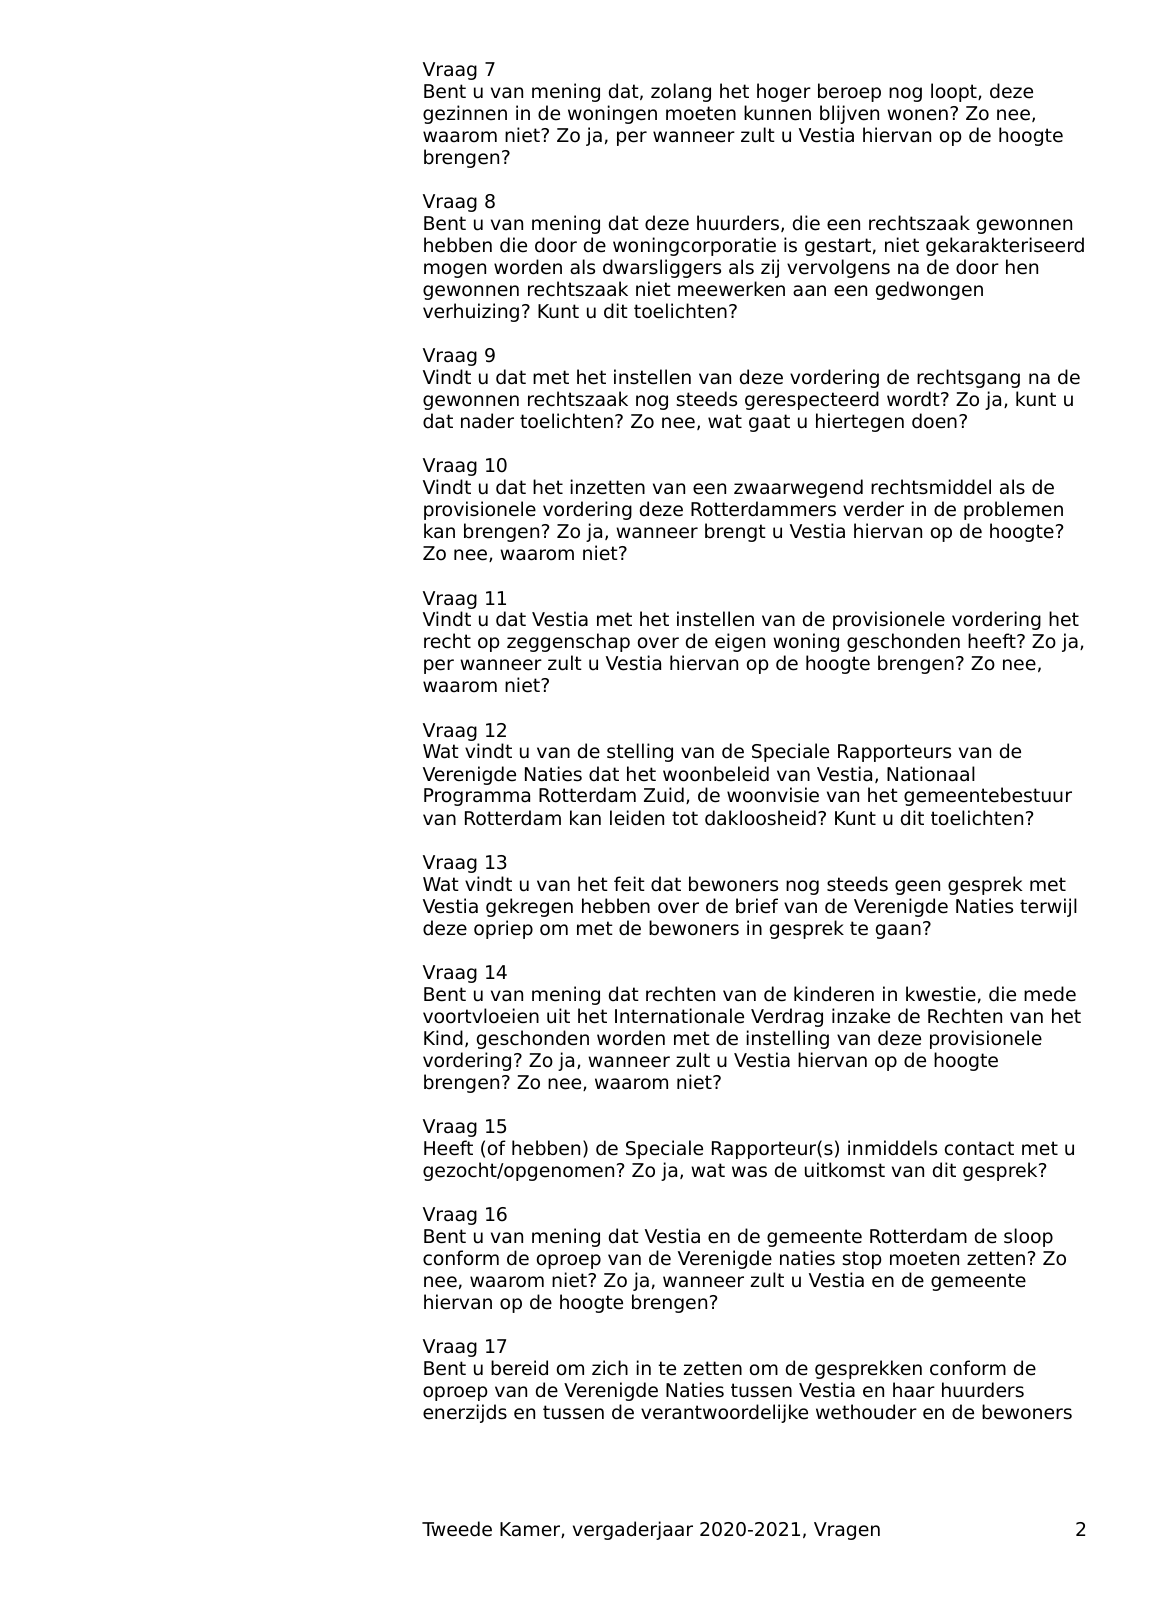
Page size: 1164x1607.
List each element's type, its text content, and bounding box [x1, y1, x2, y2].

text Bent u van mening dat, zolang het hoger beroep nog loopt, deze gezinnen in de woningen moeten kunnen blijven wonen? Zo nee, waarom niet? Zo ja, per wanneer zult u Vestia hiervan op de hoogte brengen? [422, 81, 1087, 169]
text Wat vindt u van de stelling van de Speciale Rapporteurs van de Verenigde Naties dat het woonbeleid van Vestia, Nationaal Programma Rotterdam Zuid, de woonvisie van het gemeentebestuur van Rotterdam kan leiden tot dakloosheid? Kunt u dit toelichten? [422, 741, 1087, 829]
text Heeft (of hebben) de Speciale Rapporteur(s) inmiddels contact met u gezocht/opgenomen? Zo ja, wat was de uitkomst van dit gesprek? [422, 1138, 1087, 1182]
text Vraag 17 [422, 1336, 1087, 1358]
text Vindt u dat het inzetten van een zwaarwegend rechtsmiddel als de provisionele vordering deze Rotterdammers verder in de problemen kan brengen? Zo ja, wanneer brengt u Vestia hiervan op de hoogte? Zo nee, waarom niet? [422, 477, 1087, 565]
text Vraag 8 [422, 191, 1087, 213]
text Wat vindt u van het feit dat bewoners nog steeds geen gesprek met Vestia gekregen hebben over de brief van de Verenigde Naties terwijl deze opriep om met de bewoners in gesprek te gaan? [422, 873, 1087, 939]
text Bent u bereid om zich in te zetten om de gesprekken conform de oproep van de Verenigde Naties tussen Vestia en haar huurders enerzijds en tussen de verantwoordelijke wethouder en de bewoners [422, 1358, 1087, 1424]
text Vindt u dat Vestia met het instellen van de provisionele vordering het recht op zeggenschap over de eigen woning geschonden heeft? Zo ja, per wanneer zult u Vestia hiervan op de hoogte brengen? Zo nee, waarom niet? [422, 609, 1087, 697]
text Vraag 9 [422, 345, 1087, 367]
text Vindt u dat met het instellen van deze vordering de rechtsgang na de gewonnen rechtszaak nog steeds gerespecteerd wordt? Zo ja, kunt u dat nader toelichten? Zo nee, wat gaat u hiertegen doen? [422, 367, 1087, 433]
text Vraag 10 [422, 455, 1087, 477]
text Bent u van mening dat deze huurders, die een rechtszaak gewonnen hebben die door de woningcorporatie is gestart, niet gekarakteriseerd mogen worden als dwarsliggers als zij vervolgens na de door hen gewonnen rechtszaak niet meewerken aan een gedwongen verhuizing? Kunt u dit toelichten? [422, 213, 1087, 323]
text Vraag 7 [422, 59, 1087, 81]
text Vraag 11 [422, 587, 1087, 609]
text Bent u van mening dat rechten van de kinderen in kwestie, die mede voortvloeien uit het Internationale Verdrag inzake de Rechten van het Kind, geschonden worden met de instelling van deze provisionele vordering? Zo ja, wanneer zult u Vestia hiervan op de hoogte brengen? Zo nee, waarom niet? [422, 984, 1087, 1093]
text Vraag 12 [422, 719, 1087, 741]
text Vraag 13 [422, 852, 1087, 873]
text Vraag 14 [422, 962, 1087, 984]
text Bent u van mening dat Vestia en de gemeente Rotterdam de sloop conform de oproep van de Verenigde naties stop moeten zetten? Zo nee, waarom niet? Zo ja, wanneer zult u Vestia en de gemeente hiervan op de hoogte brengen? [422, 1226, 1087, 1314]
text Vraag 15 [422, 1116, 1087, 1138]
text Vraag 16 [422, 1204, 1087, 1226]
